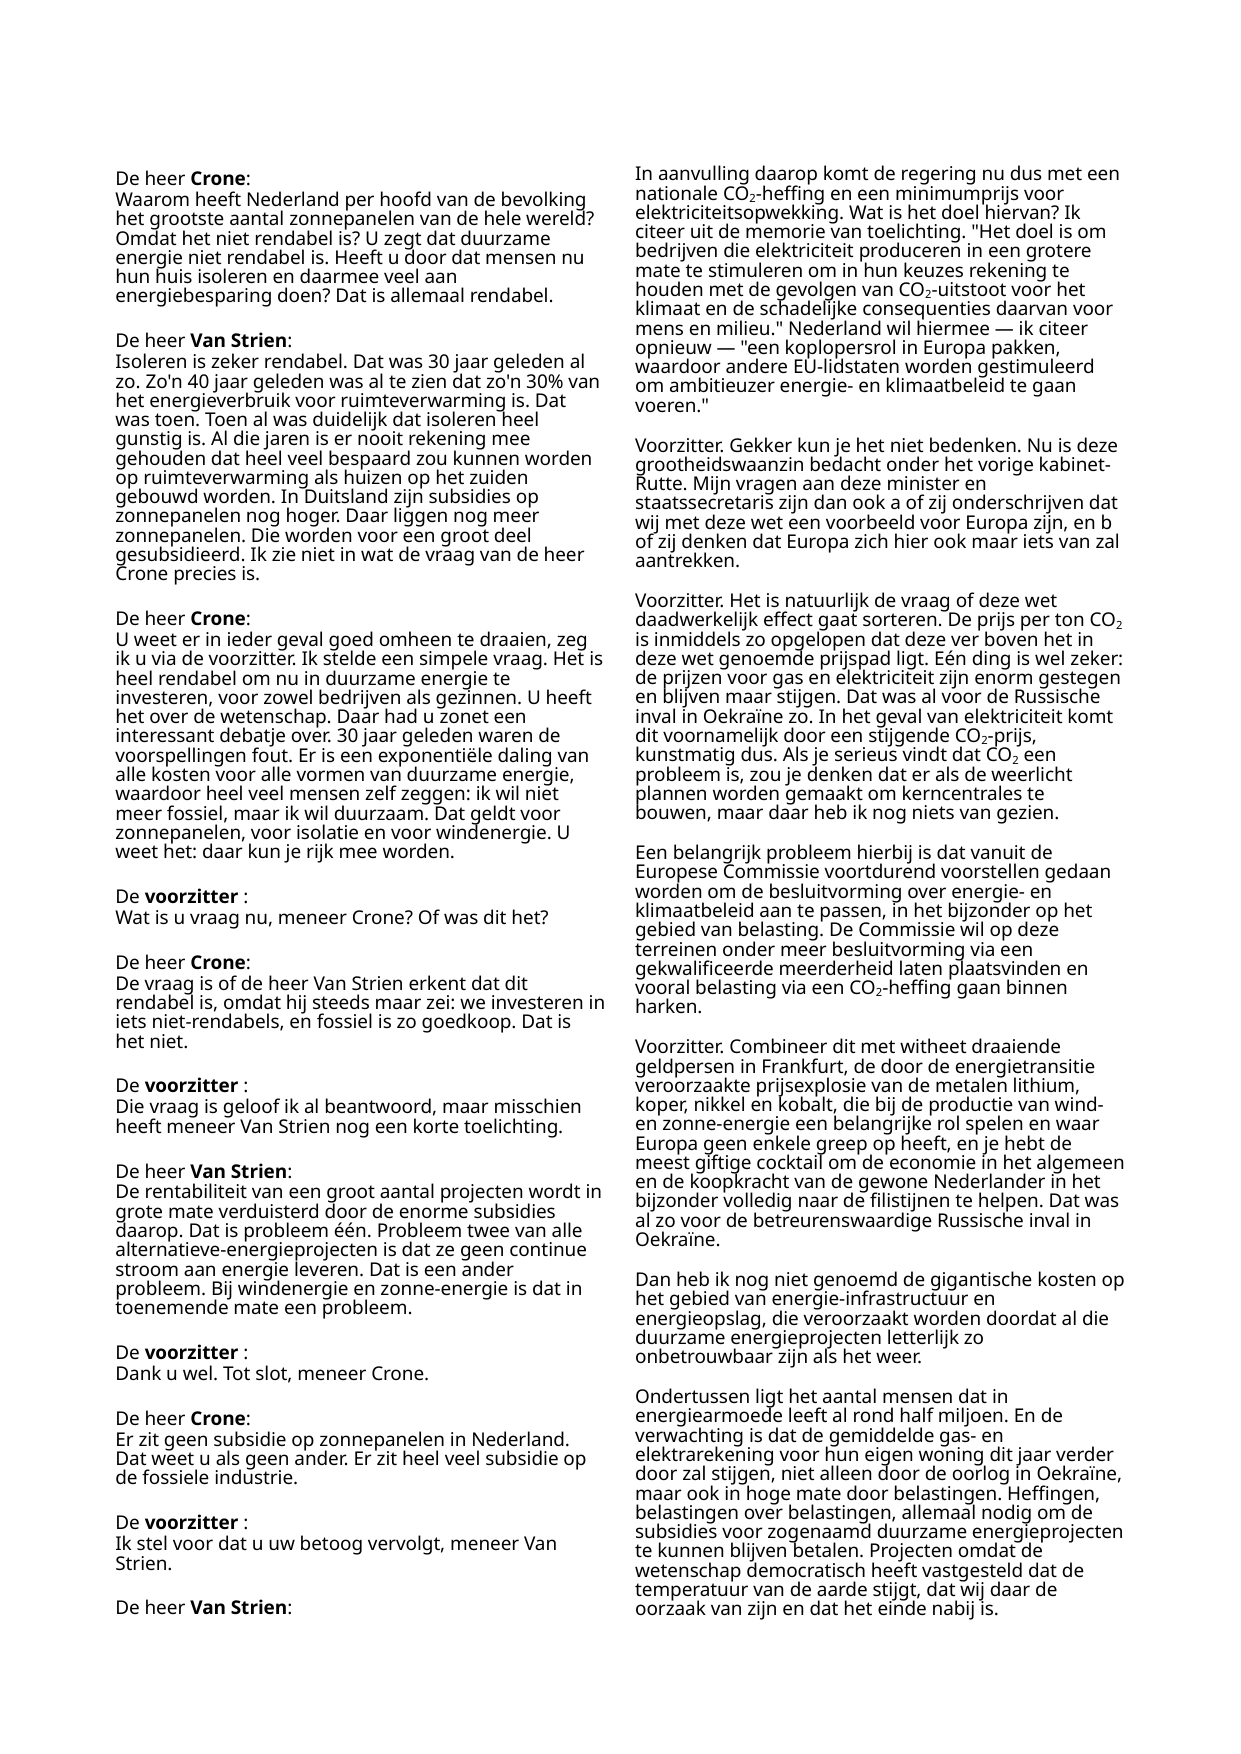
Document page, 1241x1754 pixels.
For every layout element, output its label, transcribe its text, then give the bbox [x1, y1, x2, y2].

text De heer Crone: [115, 165, 605, 191]
text De heer Crone: [115, 949, 605, 975]
text De rentabiliteit van een groot aantal projecten wordt in grote mate verduisterd door de enorme subsidies daarop. Dat is probleem één. Probleem twee van alle alternatieve-energieprojecten is dat ze geen continue stroom aan energie leveren. Dat is een ander probleem. Bij windenergie en zonne-energie is dat in toenemende mate een probleem. [115, 1183, 605, 1318]
text De heer Crone: [115, 605, 605, 631]
text U weet er in ieder geval goed omheen te draaien, zeg ik u via de voorzitter. Ik stelde een simpele vraag. Het is heel rendabel om nu in duurzame energie te investeren, voor zowel bedrijven als gezinnen. U heeft het over de wetenschap. Daar had u zonet een interessant debatje over. 30 jaar geleden waren de voorspellingen fout. Er is een exponentiële daling van alle kosten voor alle vormen van duurzame energie, waardoor heel veel mensen zelf zeggen: ik wil niet meer fossiel, maar ik wil duurzaam. Dat geldt voor zonnepanelen, voor isolatie en voor windenergie. U weet het: daar kun je rijk mee worden. [115, 631, 605, 862]
text Dan heb ik nog niet genoemd de gigantische kosten op het gebied van energie-infrastructuur en energieopslag, die veroorzaakt worden doordat al die duurzame energieprojecten letterlijk zo onbetrouwbaar zijn als het weer. [635, 1271, 1125, 1367]
text Wat is u vraag nu, meneer Crone? Of was dit het? [115, 909, 605, 928]
text Voorzitter. Gekker kun je het niet bedenken. Nu is deze grootheidswaanzin bedacht onder het vorige kabinet-Rutte. Mijn vragen aan deze minister en staatssecretaris zijn dan ook a of zij onderschrijven dat wij met deze wet een voorbeeld voor Europa zijn, en b of zij denken dat Europa zich hier ook maar iets van zal aantrekken. [635, 437, 1125, 571]
text Voorzitter. Het is natuurlijk de vraag of deze wet daadwerkelijk effect gaat sorteren. De prijs per ton CO2 is inmiddels zo opgelopen dat deze ver boven het in deze wet genoemde prijspad ligt. Eén ding is wel zeker: de prijzen voor gas en elektriciteit zijn enorm gestegen en blijven maar stijgen. Dat was al voor de Russische inval in Oekraïne zo. In het geval van elektriciteit komt dit voornamelijk door een stijgende CO2-prijs, kunstmatig dus. Als je serieus vindt dat CO2 een probleem is, zou je denken dat er als de weerlicht plannen worden gemaakt om kerncentrales te bouwen, maar daar heb ik nog niets van gezien. [635, 592, 1125, 823]
text De vraag is of de heer Van Strien erkent dat dit rendabel is, omdat hij steeds maar zei: we investeren in iets niet-rendabels, en fossiel is zo goedkoop. Dat is het niet. [115, 975, 605, 1052]
text De heer Van Strien: [115, 1158, 605, 1183]
text De heer Van Strien: [115, 328, 605, 353]
text De voorzitter : [115, 1509, 605, 1535]
text De heer Van Strien: [115, 1594, 605, 1620]
text Er zit geen subsidie op zonnepanelen in Nederland. Dat weet u als geen ander. Er zit heel veel subsidie op de fossiele industrie. [115, 1431, 605, 1489]
text De voorzitter : [115, 1073, 605, 1098]
text Waarom heeft Nederland per hoofd van de bevolking het grootste aantal zonnepanelen van de hele wereld? Omdat het niet rendabel is? U zegt dat duurzame energie niet rendabel is. Heeft u door dat mensen nu hun huis isoleren en daarmee veel aan energiebesparing doen? Dat is allemaal rendabel. [115, 191, 605, 307]
text Isoleren is zeker rendabel. Dat was 30 jaar geleden al zo. Zo'n 40 jaar geleden was al te zien dat zo'n 30% van het energieverbruik voor ruimteverwarming is. Dat was toen. Toen al was duidelijk dat isoleren heel gunstig is. Al die jaren is er nooit rekening mee gehouden dat heel veel bespaard zou kunnen worden op ruimteverwarming als huizen op het zuiden gebouwd worden. In Duitsland zijn subsidies op zonnepanelen nog hoger. Daar liggen nog meer zonnepanelen. Die worden voor een groot deel gesubsidieerd. Ik zie niet in wat de vraag van de heer Crone precies is. [115, 353, 605, 584]
text Voorzitter. Combineer dit met witheet draaiende geldpersen in Frankfurt, de door de energietransitie veroorzaakte prijsexplosie van de metalen lithium, koper, nikkel en kobalt, die bij de productie van wind- en zonne-energie een belangrijke rol spelen en waar Europa geen enkele greep op heeft, en je hebt de meest giftige cocktail om de economie in het algemeen en de koopkracht van de gewone Nederlander in het bijzonder volledig naar de filistijnen te helpen. Dat was al zo voor de betreurenswaardige Russische inval in Oekraïne. [635, 1038, 1125, 1250]
text De heer Crone: [115, 1405, 605, 1431]
text Ik stel voor dat u uw betoog vervolgt, meneer Van Strien. [115, 1535, 605, 1574]
text De voorzitter : [115, 1339, 605, 1365]
text Een belangrijk probleem hierbij is dat vanuit de Europese Commissie voortdurend voorstellen gedaan worden om de besluitvorming over energie- en klimaatbeleid aan te passen, in het bijzonder op het gebied van belasting. De Commissie wil op deze terreinen onder meer besluitvorming via een gekwalificeerde meerderheid laten plaatsvinden en vooral belasting via een CO2-heffing gaan binnen harken. [635, 844, 1125, 1018]
text Ondertussen ligt het aantal mensen dat in energiearmoede leeft al rond half miljoen. En de verwachting is dat de gemiddelde gas- en elektrarekening voor hun eigen woning dit jaar verder door zal stijgen, niet alleen door de oorlog in Oekraïne, maar ook in hoge mate door belastingen. Heffingen, belastingen over belastingen, allemaal nodig om de subsidies voor zogenaamd duurzame energieprojecten te kunnen blijven betalen. Projecten omdat de wetenschap democratisch heeft vastgesteld dat de temperatuur van de aarde stijgt, dat wij daar de oorzaak van zijn en dat het einde nabij is. [635, 1388, 1125, 1619]
text In aanvulling daarop komt de regering nu dus met een nationale CO2-heffing en een minimumprijs voor elektriciteitsopwekking. Wat is het doel hiervan? Ik citeer uit de memorie van toelichting. "Het doel is om bedrijven die elektriciteit produceren in een grotere mate te stimuleren om in hun keuzes rekening te houden met de gevolgen van CO2-uitstoot voor het klimaat en de schadelijke consequenties daarvan voor mens en milieu." Nederland wil hiermee — ik citeer opnieuw — "een koplopersrol in Europa pakken, waardoor andere EU-lidstaten worden gestimuleerd om ambitieuzer energie- en klimaatbeleid te gaan voeren." [635, 165, 1125, 416]
text Dank u wel. Tot slot, meneer Crone. [115, 1365, 605, 1384]
text Die vraag is geloof ik al beantwoord, maar misschien heeft meneer Van Strien nog een korte toelichting. [115, 1098, 605, 1137]
text De voorzitter : [115, 883, 605, 909]
